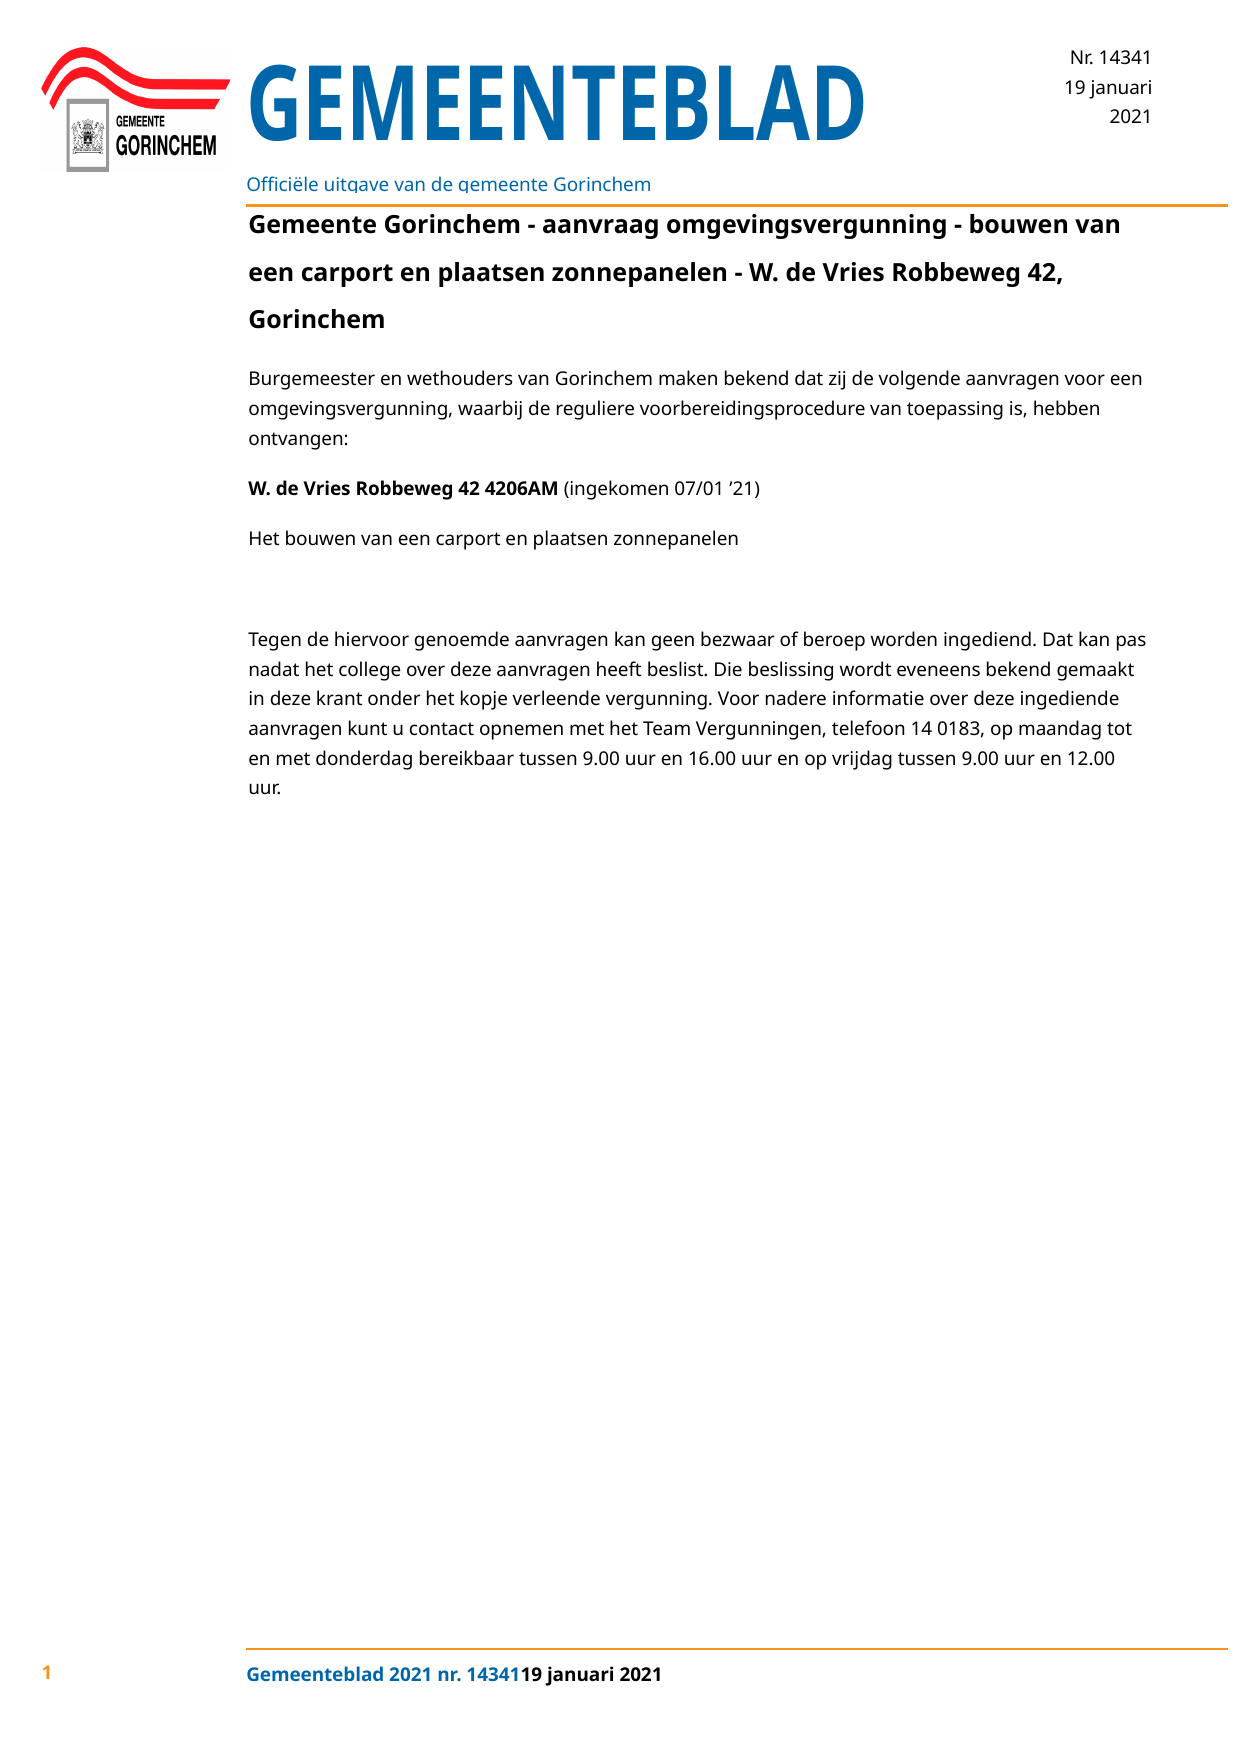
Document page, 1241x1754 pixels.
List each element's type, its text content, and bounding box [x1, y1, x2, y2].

text W. de Vries Robbeweg 42 4206AM (ingekomen 07/01 ’21) [248, 475, 1152, 501]
text Het bouwen van een carport en plaatsen zonnepanelen [248, 526, 1152, 551]
text Gemeente Gorinchem - aanvraag omgevingsvergunning - bouwen van een carport en plaatsen zonnepanelen - W. de Vries Robbeweg 42, Gorinchem [248, 207, 1152, 336]
text Burgemeester en wethouders van Gorinchem maken bekend dat zij de volgende aanvragen voor een omgevingsvergunning, waarbij de reguliere voorbereidingsprocedure van toepassing is, hebben ontvangen: [248, 366, 1152, 450]
text Tegen de hiervoor genoemde aanvragen kan geen bezwaar of beroep worden ingediend. Dat kan pas nadat het college over deze aanvragen heeft beslist. Die beslissing wordt eveneens bekend gemaakt in deze krant onder het kopje verleende vergunning. Voor nadere informatie over deze ingediende aanvragen kunt u contact opnemen met het Team Vergunningen, telefoon 14 0183, op maandag tot en met donderdag bereikbaar tussen 9.00 uur en 16.00 uur en op vrijdag tussen 9.00 uur en 12.00 uur. [248, 626, 1152, 800]
picture [41, 47, 231, 172]
